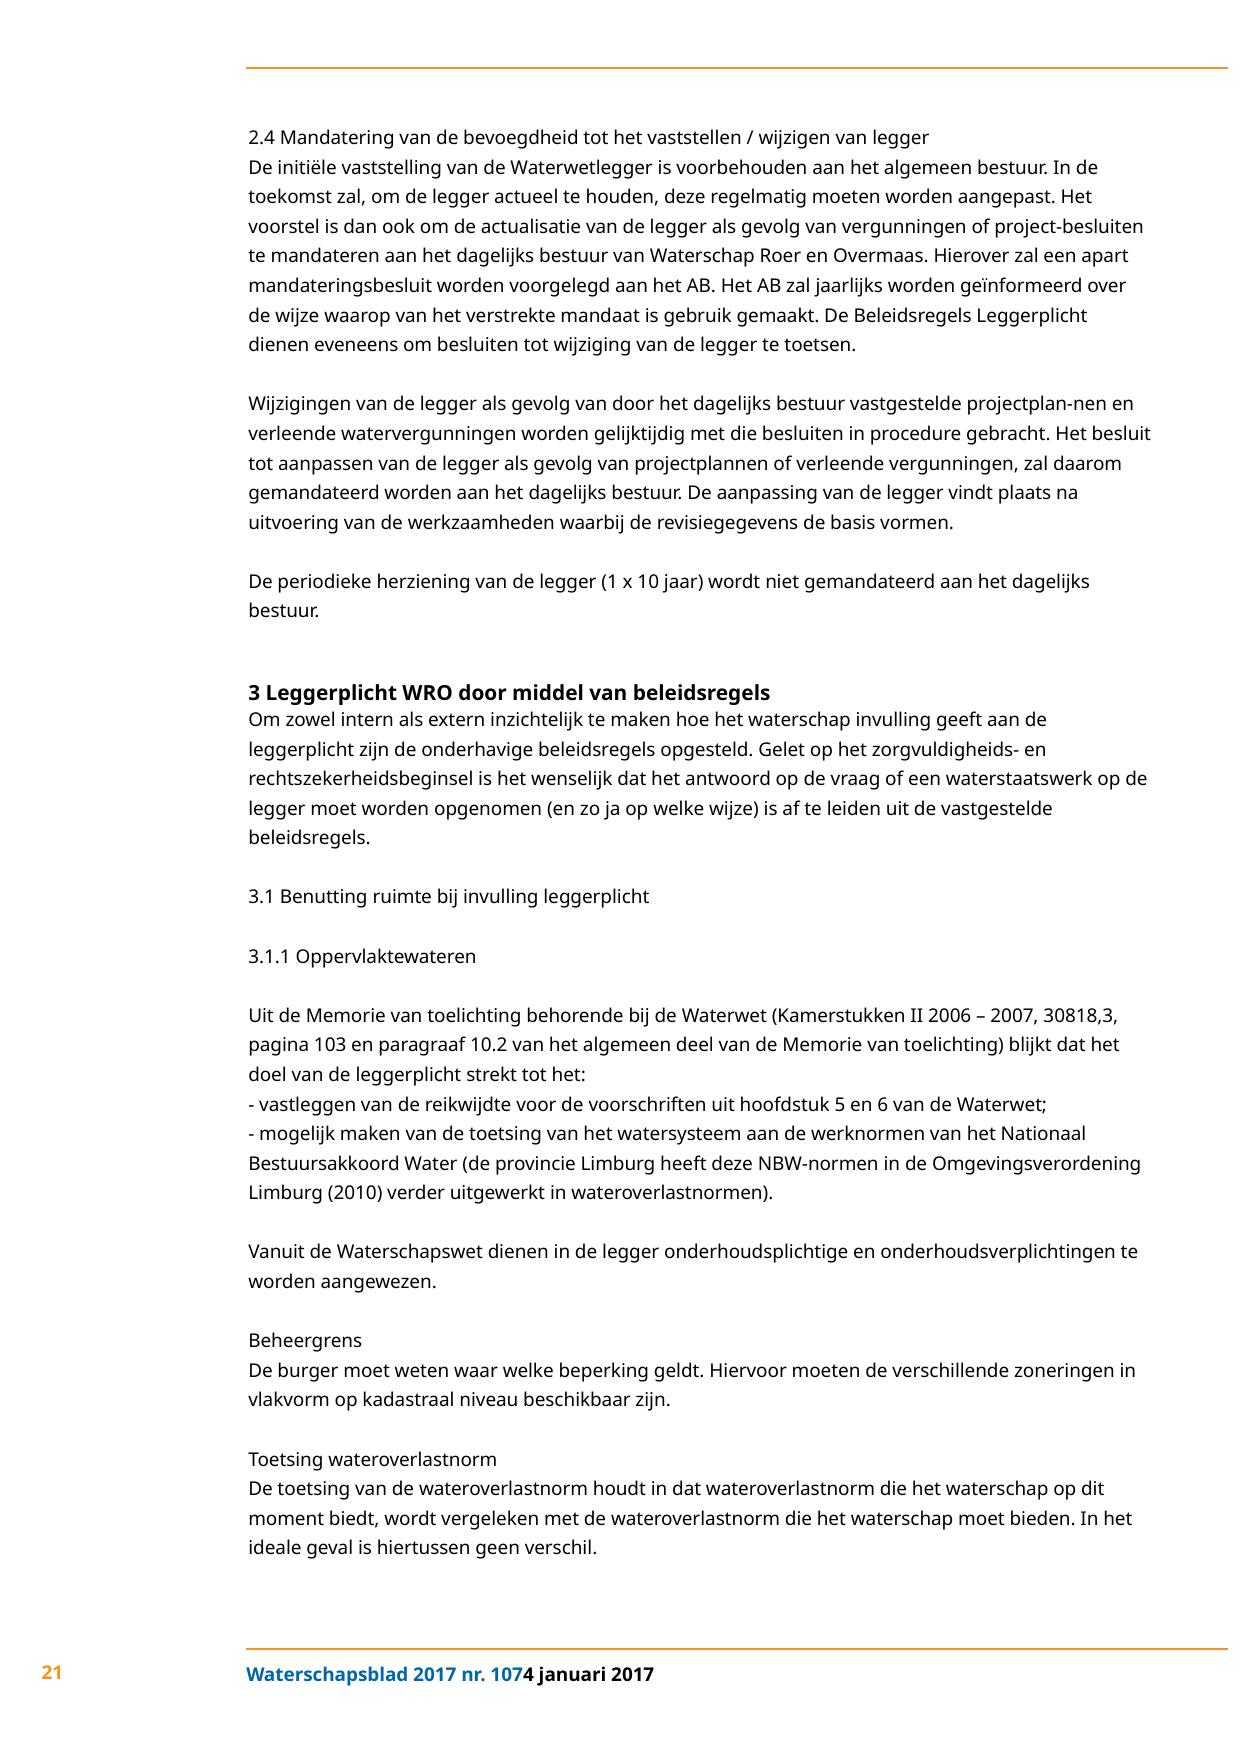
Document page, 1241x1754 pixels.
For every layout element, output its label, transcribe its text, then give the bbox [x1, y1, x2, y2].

text 3.1 Benutting ruimte bij invulling leggerplicht [248, 884, 1152, 909]
text Wijzigingen van de legger als gevolg van door het dagelijks bestuur vastgestelde projectplan-nen en verleende watervergunningen worden gelijktijdig met die besluiten in procedure gebracht. Het besluit tot aanpassen van de legger als gevolg van projectplannen of verleende vergunningen, zal daarom gemandateerd worden aan het dagelijks bestuur. De aanpassing van de legger vindt plaats na uitvoering van de werkzaamheden waarbij de revisiegegevens de basis vormen. [248, 391, 1152, 535]
text De periodieke herziening van de legger (1 x 10 jaar) wordt niet gemandateerd aan het dagelijks bestuur. [248, 568, 1152, 623]
text 3.1.1 Oppervlaktewateren [248, 943, 1152, 968]
text De toetsing van de wateroverlastnorm houdt in dat wateroverlastnorm die het waterschap op dit moment biedt, wordt vergeleken met de wateroverlastnorm die het waterschap moet bieden. In het ideale geval is hiertussen geen verschil. [248, 1475, 1152, 1560]
text De burger moet weten waar welke beperking geldt. Hiervoor moeten de verschillende zoneringen in vlakvorm op kadastraal niveau beschikbaar zijn. [248, 1357, 1152, 1412]
text De initiële vaststelling van de Waterwetlegger is voorbehouden aan het algemeen bestuur. In de toekomst zal, om de legger actueel te houden, deze regelmatig moeten worden aangepast. Het voorstel is dan ook om de actualisatie van de legger als gevolg van vergunningen of project-besluiten te mandateren aan het dagelijks bestuur van Waterschap Roer en Overmaas. Hierover zal een apart mandateringsbesluit worden voorgelegd aan het AB. Het AB zal jaarlijks worden geïnformeerd over de wijze waarop van het verstrekte mandaat is gebruik gemaakt. De Beleidsregels Leggerplicht dienen eveneens om besluiten tot wijziging van de legger te toetsen. [248, 154, 1152, 357]
text 3 Leggerplicht WRO door middel van beleidsregels [248, 678, 1152, 706]
text Vanuit de Waterschapswet dienen in de legger onderhoudsplichtige en onderhoudsverplichtingen te worden aangewezen. [248, 1239, 1152, 1294]
text Uit de Memorie van toelichting behorende bij de Waterwet (Kamerstukken II 2006 – 2007, 30818,3, pagina 103 en paragraaf 10.2 van het algemeen deel van de Memorie van toelichting) blijkt dat het doel van de leggerplicht strekt tot het: [248, 1002, 1152, 1087]
text Beheergrens [248, 1327, 1152, 1353]
text Om zowel intern als extern inzichtelijk te maken hoe het waterschap invulling geeft aan de leggerplicht zijn de onderhavige beleidsregels opgesteld. Gelet op het zorgvuldigheids- en rechtszekerheidsbeginsel is het wenselijk dat het antwoord op de vraag of een waterstaatswerk op de legger moet worden opgenomen (en zo ja op welke wijze) is af te leiden uit de vastgestelde beleidsregels. [248, 706, 1152, 850]
picture [41, 47, 231, 172]
text - vastleggen van de reikwijdte voor de voorschriften uit hoofdstuk 5 en 6 van de Waterwet; [248, 1091, 1152, 1116]
text Toetsing wateroverlastnorm [248, 1446, 1152, 1471]
text 2.4 Mandatering van de bevoegdheid tot het vaststellen / wijzigen van legger [248, 124, 1152, 150]
text - mogelijk maken van de toetsing van het watersysteem aan de werknormen van het Nationaal Bestuursakkoord Water (de provincie Limburg heeft deze NBW-normen in de Omgevingsverordening Limburg (2010) verder uitgewerkt in wateroverlastnormen). [248, 1120, 1152, 1205]
